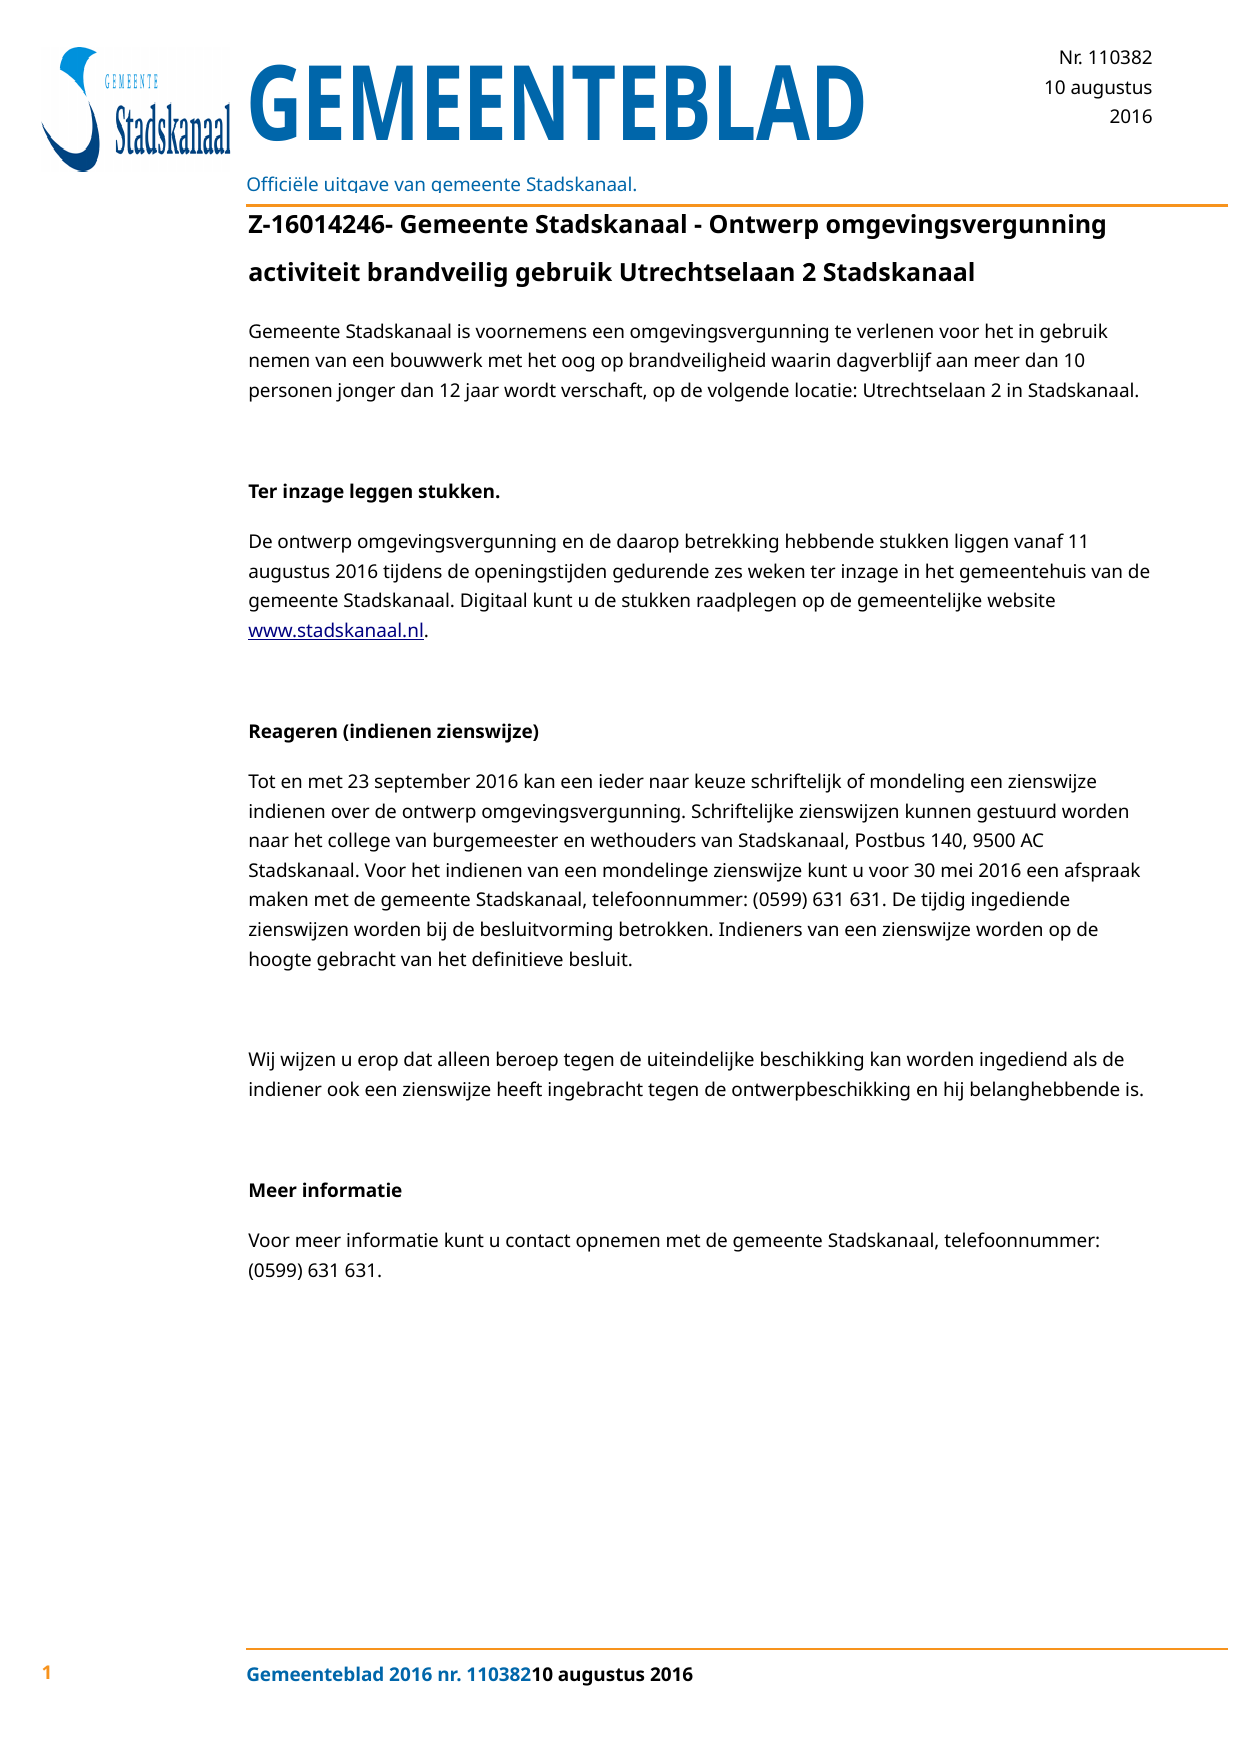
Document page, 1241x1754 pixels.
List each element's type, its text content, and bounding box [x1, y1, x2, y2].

text Voor meer informatie kunt u contact opnemen met de gemeente Stadskanaal, telefoonnummer: (0599) 631 631. [248, 1227, 1152, 1283]
text De ontwerp omgevingsvergunning en de daarop betrekking hebbende stukken liggen vanaf 11 augustus 2016 tijdens de openingstijden gedurende zes weken ter inzage in het gemeentehuis van de gemeente Stadskanaal. Digitaal kunt u de stukken raadplegen op de gemeentelijke website www.stadskanaal.nl. [248, 528, 1152, 643]
text Tot en met 23 september 2016 kan een ieder naar keuze schriftelijk of mondeling een zienswijze indienen over de ontwerp omgevingsvergunning. Schriftelijke zienswijzen kunnen gestuurd worden naar het college van burgemeester en wethouders van Stadskanaal, Postbus 140, 9500 AC Stadskanaal. Voor het indienen van een mondelinge zienswijze kunt u voor 30 mei 2016 een afspraak maken met de gemeente Stadskanaal, telefoonnummer: (0599) 631 631. De tijdig ingediende zienswijzen worden bij de besluitvorming betrokken. Indieners van een zienswijze worden op de hoogte gebracht van het definitieve besluit. [248, 768, 1152, 972]
picture [41, 47, 231, 172]
text Ter inzage leggen stukken. [248, 478, 1152, 504]
text Meer informatie [248, 1177, 1152, 1203]
text Wij wijzen u erop dat alleen beroep tegen de uiteindelijke beschikking kan worden ingediend als de indiener ook een zienswijze heeft ingebracht tegen de ontwerpbeschikking en hij belanghebbende is. [248, 1047, 1152, 1102]
text Gemeente Stadskanaal is voornemens een omgevingsvergunning te verlenen voor het in gebruik nemen van een bouwwerk met het oog op brandveiligheid waarin dagverblijf aan meer dan 10 personen jonger dan 12 jaar wordt verschaft, op de volgende locatie: Utrechtselaan 2 in Stadskanaal. [248, 318, 1152, 403]
text Reageren (indienen zienswijze) [248, 718, 1152, 744]
text Z-16014246- Gemeente Stadskanaal - Ontwerp omgevingsvergunning activiteit brandveilig gebruik Utrechtselaan 2 Stadskanaal [248, 207, 1152, 288]
